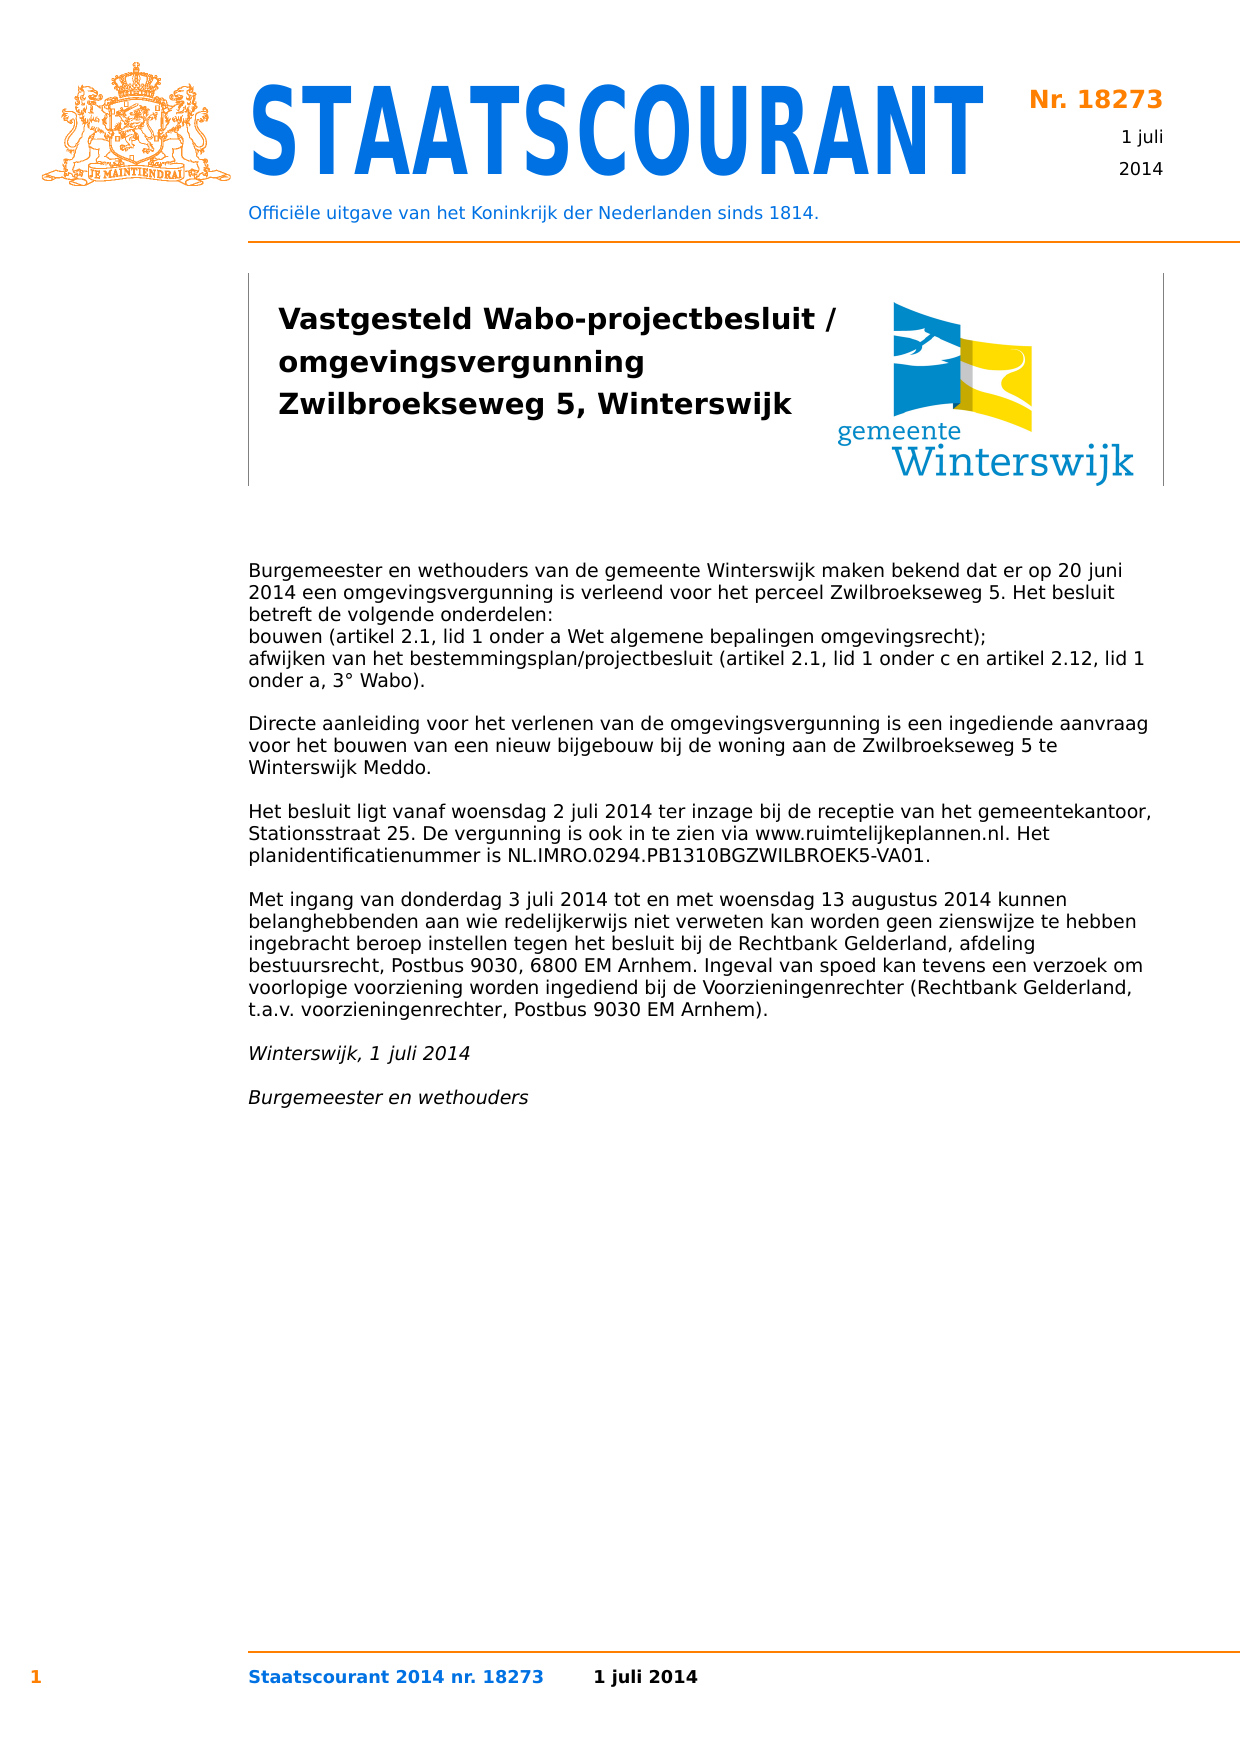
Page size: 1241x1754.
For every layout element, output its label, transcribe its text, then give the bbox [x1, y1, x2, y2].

text Burgemeester en wethouders van de gemeente Winterswijk maken bekend dat er op 20 juni 2014 een omgevingsvergunning is verleend voor het perceel Zwilbroekseweg 5. Het besluit betreft de volgende onderdelen: [248, 559, 1163, 626]
table_header STAATSCOURANT [248, 62, 998, 203]
table_cell Officiële uitgave van het Koninkrijk der Nederlanden sinds 1814. [248, 203, 1240, 241]
text Directe aanleiding voor het verlenen van de omgevingsvergunning is een ingediende aanvraag voor het bouwen van een nieuw bijgebouw bij de woning aan de Zwilbroekseweg 5 te Winterswijk Meddo. [248, 713, 1163, 779]
text Met ingang van donderdag 3 juli 2014 tot en met woensdag 13 augustus 2014 kunnen belanghebbenden aan wie redelijkerwijs niet verweten kan worden geen zienswijze te hebben ingebracht beroep instellen tegen het besluit bij de Rechtbank Gelderland, afdeling bestuursrecht, Postbus 9030, 6800 EM Arnhem. Ingeval van spoed kan tevens een verzoek om voorlopige voorziening worden ingediend bij de Voorzieningenrechter (Rechtbank Gelderland, t.a.v. voorzieningenrechter, Postbus 9030 EM Arnhem). [248, 889, 1163, 1021]
text Burgemeester en wethouders [248, 1087, 1163, 1108]
table_cell 2014 [998, 153, 1240, 203]
text Het besluit ligt vanaf woensdag 2 juli 2014 ter inzage bij de receptie van het gemeentekantoor, Stationsstraat 25. De vergunning is ook in te zien via www.ruimtelijkeplannen.nl. Het planidentificatienummer is NL.IMRO.0294.PB1310BGZWILBROEK5-VA01. [248, 801, 1163, 867]
picture [41, 62, 231, 186]
subtitle Vastgesteld Wabo-projectbesluit / omgevingsvergunning Zwilbroekseweg 5, Winterswijk [249, 273, 1163, 486]
picture [1124, 458, 1134, 472]
text afwijken van het bestemmingsplan/projectbesluit (artikel 2.1, lid 1 onder c en artikel 2.12, lid 1 onder a, 3° Wabo). [248, 647, 1163, 691]
table_header [25, 62, 248, 241]
picture [838, 302, 1134, 486]
table_header Nr. 18273 [998, 62, 1240, 121]
text bouwen (artikel 2.1, lid 1 onder a Wet algemene bepalingen omgevingsrecht); [248, 626, 1163, 647]
table_cell 1 juli [998, 121, 1240, 153]
text Winterswijk, 1 juli 2014 [248, 1043, 1163, 1065]
